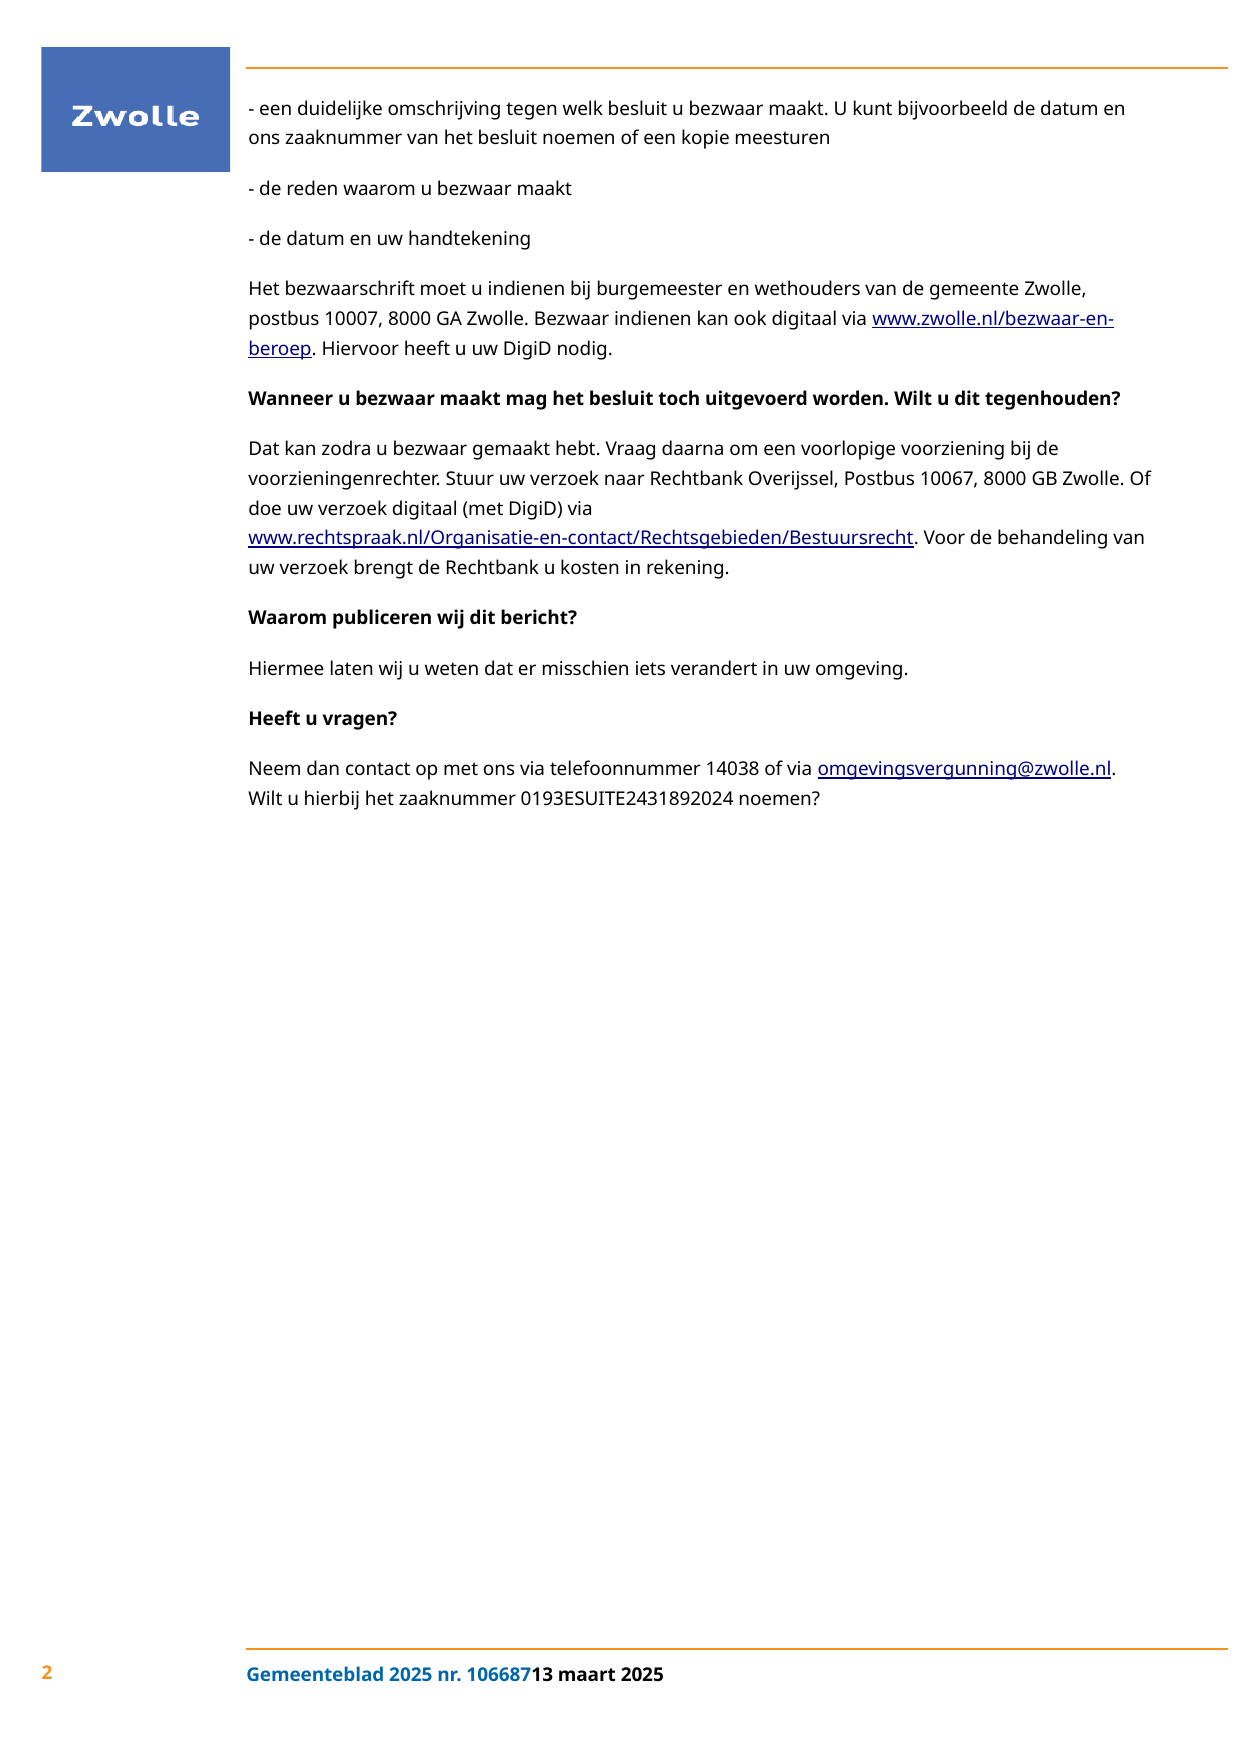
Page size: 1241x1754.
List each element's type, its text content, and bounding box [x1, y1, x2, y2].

text Dat kan zodra u bezwaar gemaakt hebt. Vraag daarna om een voorlopige voorziening bij de voorzieningenrechter. Stuur uw verzoek naar Rechtbank Overijssel, Postbus 10067, 8000 GB Zwolle. Of doe uw verzoek digitaal (met DigiD) via www.rechtspraak.nl/Organisatie-en-contact/Rechtsgebieden/Bestuursrecht. Voor de behandeling van uw verzoek brengt de Rechtbank u kosten in rekening. [248, 436, 1152, 580]
text - de datum en uw handtekening [248, 225, 1152, 251]
text - de reden waarom u bezwaar maakt [248, 175, 1152, 201]
text - een duidelijke omschrijving tegen welk besluit u bezwaar maakt. U kunt bijvoorbeeld de datum en ons zaaknummer van het besluit noemen of een kopie meesturen [248, 95, 1152, 150]
picture [41, 47, 231, 172]
text Waarom publiceren wij dit bericht? [248, 604, 1152, 630]
text Heeft u vragen? [248, 705, 1152, 731]
text Het bezwaarschrift moet u indienen bij burgemeester en wethouders van de gemeente Zwolle, postbus 10007, 8000 GA Zwolle. Bezwaar indienen kan ook digitaal via www.zwolle.nl/bezwaar-en-beroep. Hiervoor heeft u uw DigiD nodig. [248, 276, 1152, 361]
text Neem dan contact op met ons via telefoonnummer 14038 of via omgevingsvergunning@zwolle.nl. Wilt u hierbij het zaaknummer 0193ESUITE2431892024 noemen? [248, 756, 1152, 811]
text Hiermee laten wij u weten dat er misschien iets verandert in uw omgeving. [248, 655, 1152, 681]
text Wanneer u bezwaar maakt mag het besluit toch uitgevoerd worden. Wilt u dit tegenhouden? [248, 385, 1152, 411]
